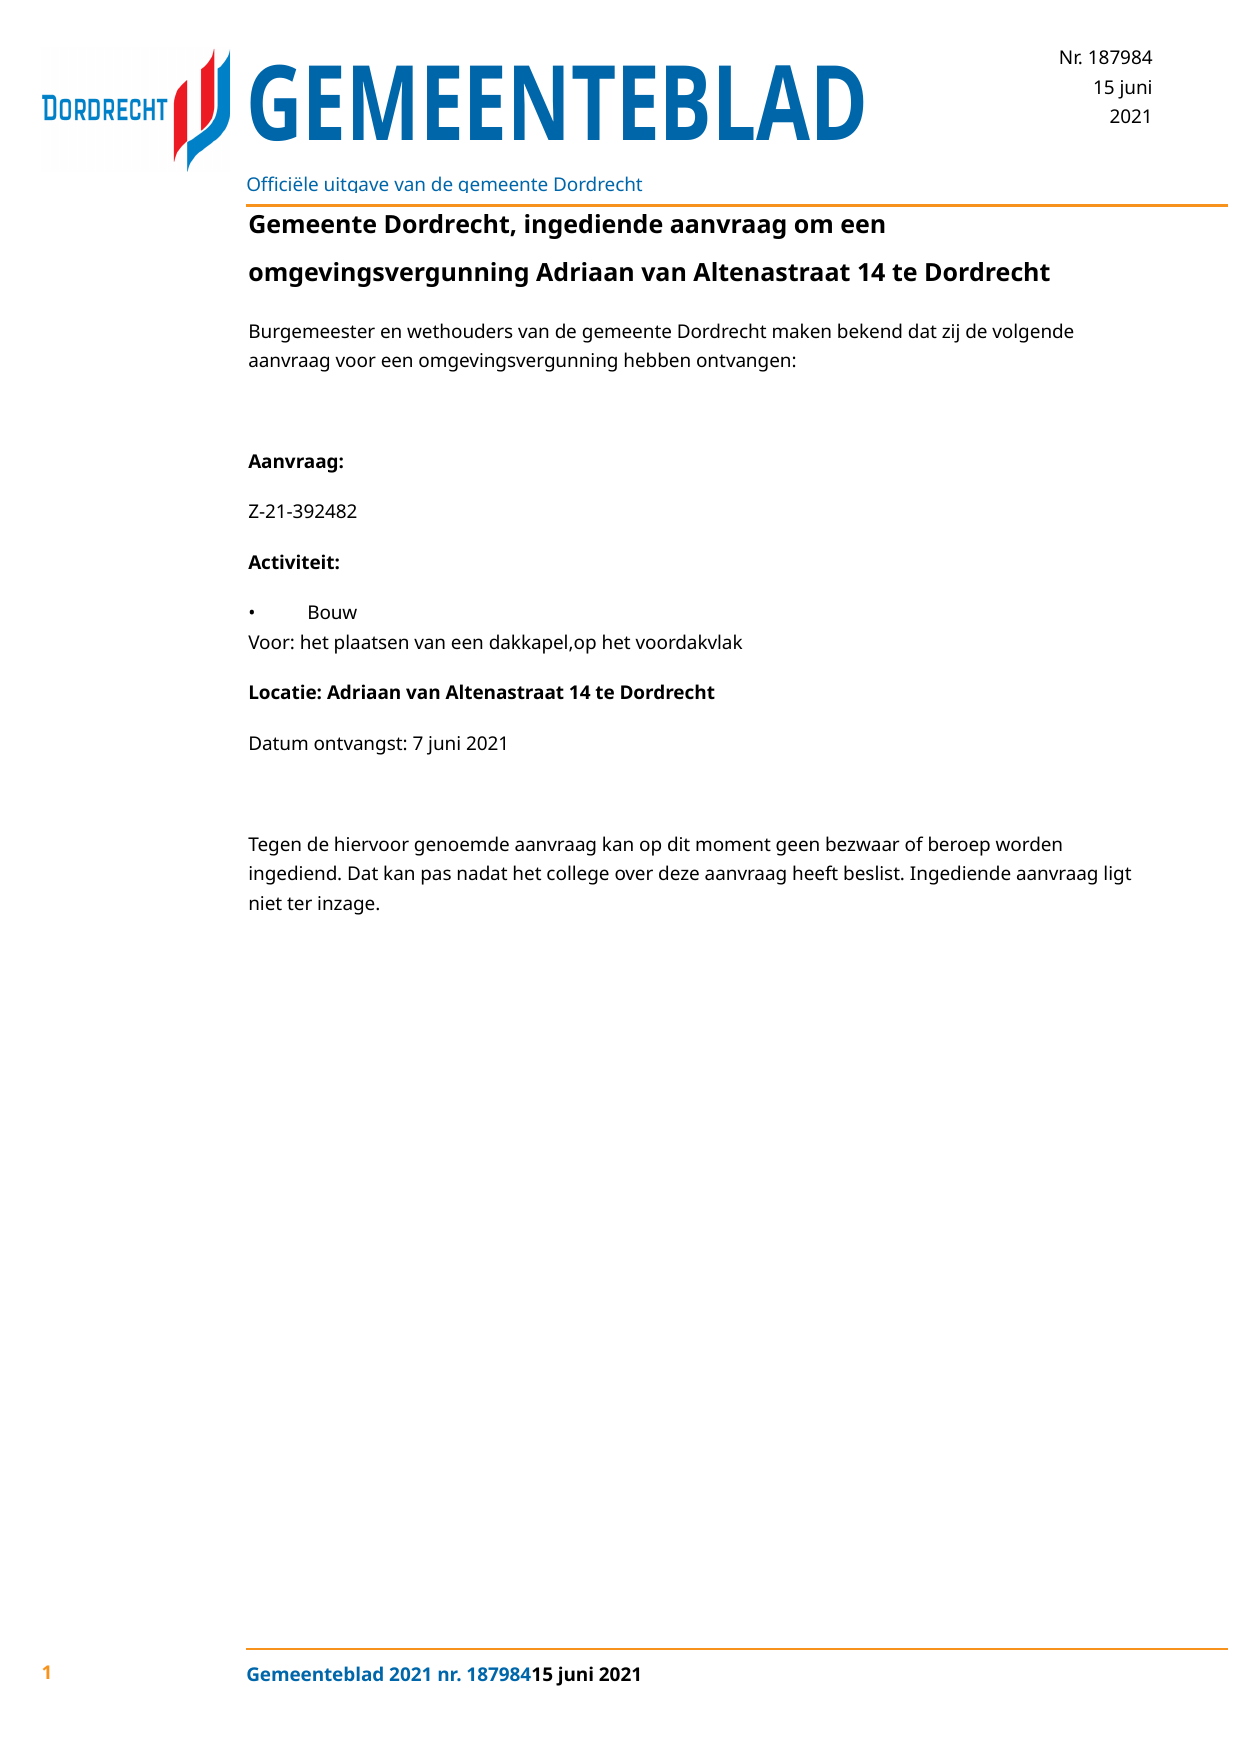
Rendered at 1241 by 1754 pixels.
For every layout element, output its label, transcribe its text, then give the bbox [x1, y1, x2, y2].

list Bouw [248, 599, 1152, 625]
text Activiteit: [248, 549, 1152, 575]
text Z-21-392482 [248, 499, 1152, 524]
picture [41, 47, 231, 172]
text Aanvraag: [248, 448, 1152, 474]
text Burgemeester en wethouders van de gemeente Dordrecht maken bekend dat zij de volgende aanvraag voor een omgevingsvergunning hebben ontvangen: [248, 318, 1152, 373]
text Datum ontvangst: 7 juni 2021 [248, 730, 1152, 756]
text Locatie: Adriaan van Altenastraat 14 te Dordrecht [248, 679, 1152, 705]
text Tegen de hiervoor genoemde aanvraag kan op dit moment geen bezwaar of beroep worden ingediend. Dat kan pas nadat het college over deze aanvraag heeft beslist. Ingediende aanvraag ligt niet ter inzage. [248, 831, 1152, 916]
text Voor: het plaatsen van een dakkapel,op het voordakvlak [248, 629, 1152, 655]
text Gemeente Dordrecht, ingediende aanvraag om een omgevingsvergunning Adriaan van Altenastraat 14 te Dordrecht [248, 207, 1152, 288]
